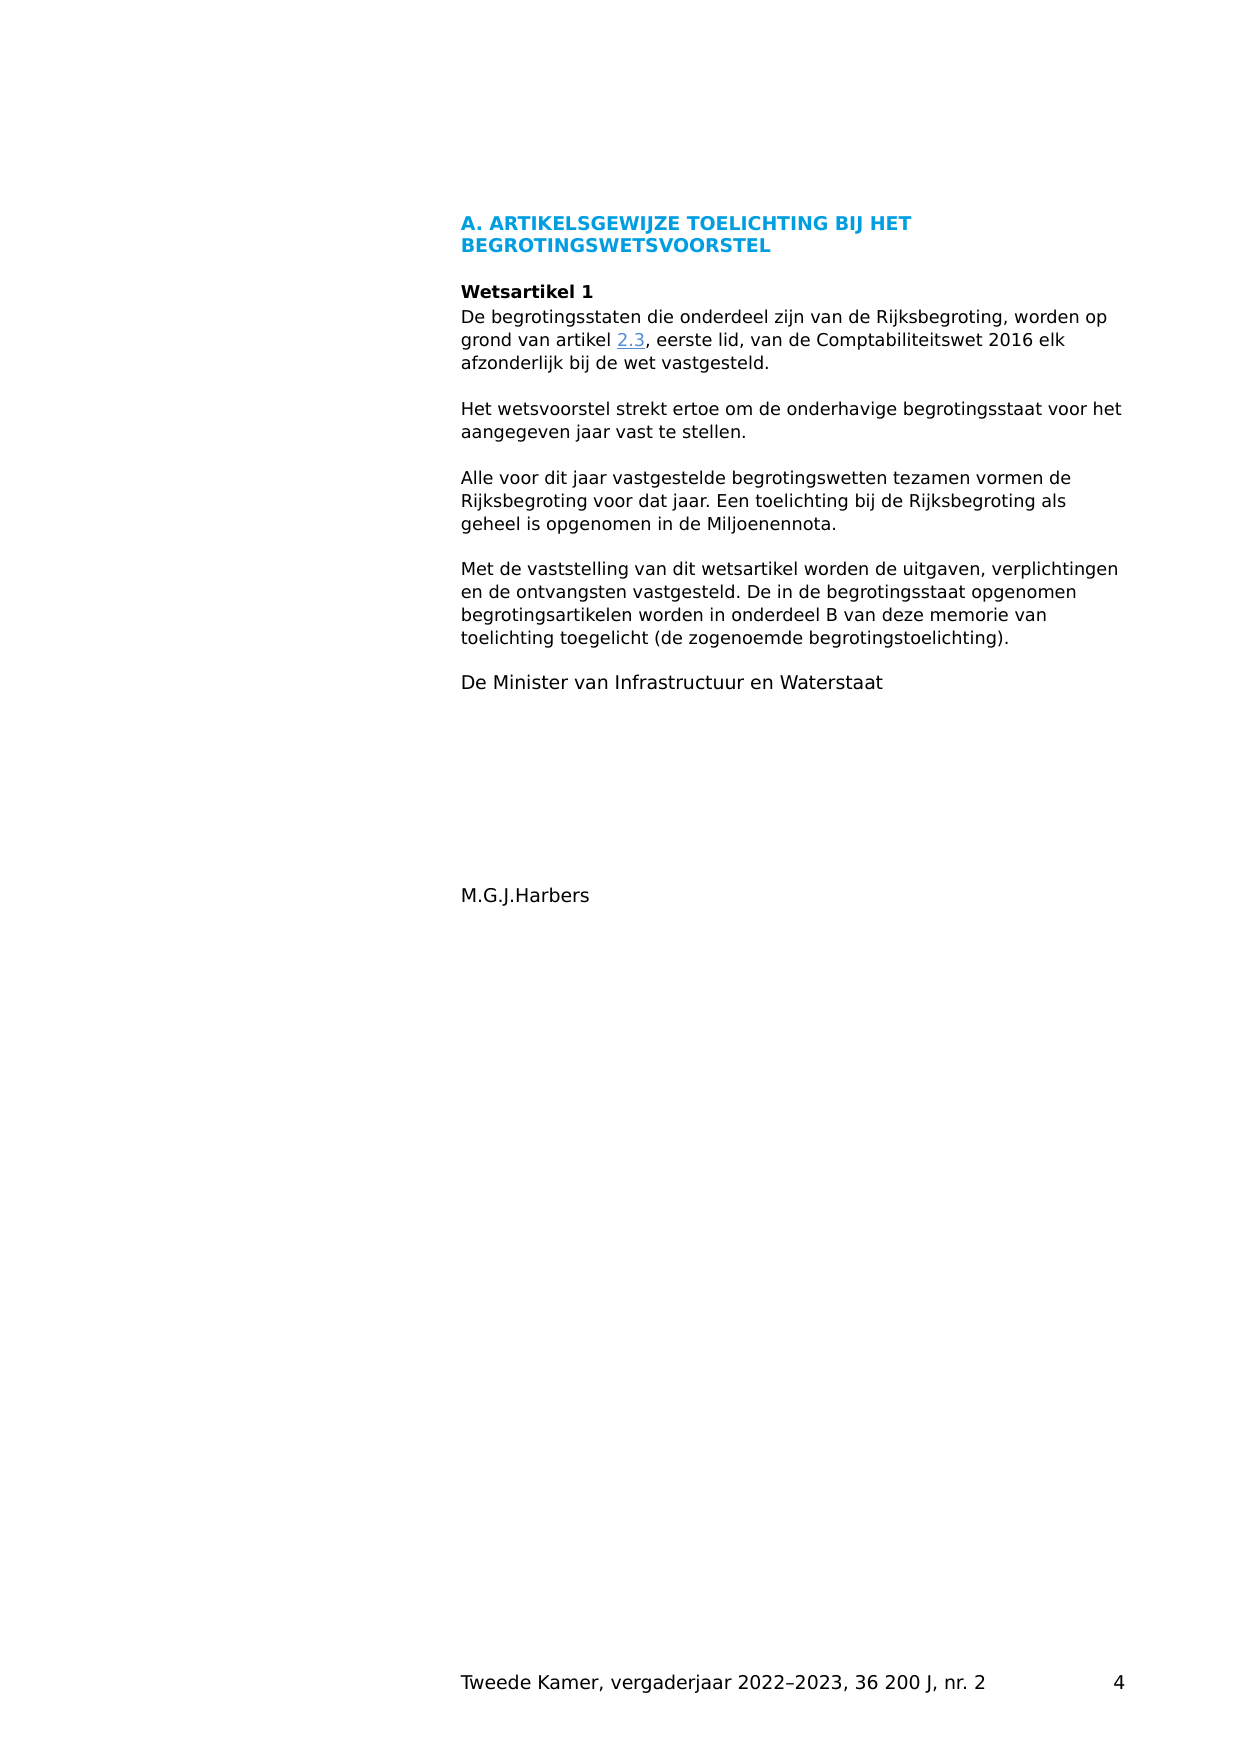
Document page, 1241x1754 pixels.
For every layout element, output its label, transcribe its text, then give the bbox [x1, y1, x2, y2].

text De Minister van Infrastructuur en Waterstaat [461, 672, 1125, 694]
text M.G.J.Harbers [461, 885, 1125, 907]
text Het wetsvoorstel strekt ertoe om de onderhavige begrotingsstaat voor het aangegeven jaar vast te stellen. [461, 397, 1125, 443]
text Wetsartikel 1 [461, 280, 1125, 303]
title A. Artikelsgewijze toelichting bij het begrotingswetsvoorstel [461, 213, 1125, 257]
text Alle voor dit jaar vastgestelde begrotingswetten tezamen vormen de Rijksbegroting voor dat jaar. Een toelichting bij de Rijksbegroting als geheel is opgenomen in de Miljoenennota. [461, 466, 1125, 534]
text De begrotingsstaten die onderdeel zijn van de Rijksbegroting, worden op grond van artikel 2.3, eerste lid, van de Comptabiliteitswet 2016 elk afzonderlijk bij de wet vastgesteld. [461, 305, 1125, 374]
text Met de vaststelling van dit wetsartikel worden de uitgaven, verplichtingen en de ontvangsten vastgesteld. De in de begrotingsstaat opgenomen begrotingsartikelen worden in onderdeel B van deze memorie van toelichting toegelicht (de zogenoemde begrotingstoelichting). [461, 557, 1125, 649]
